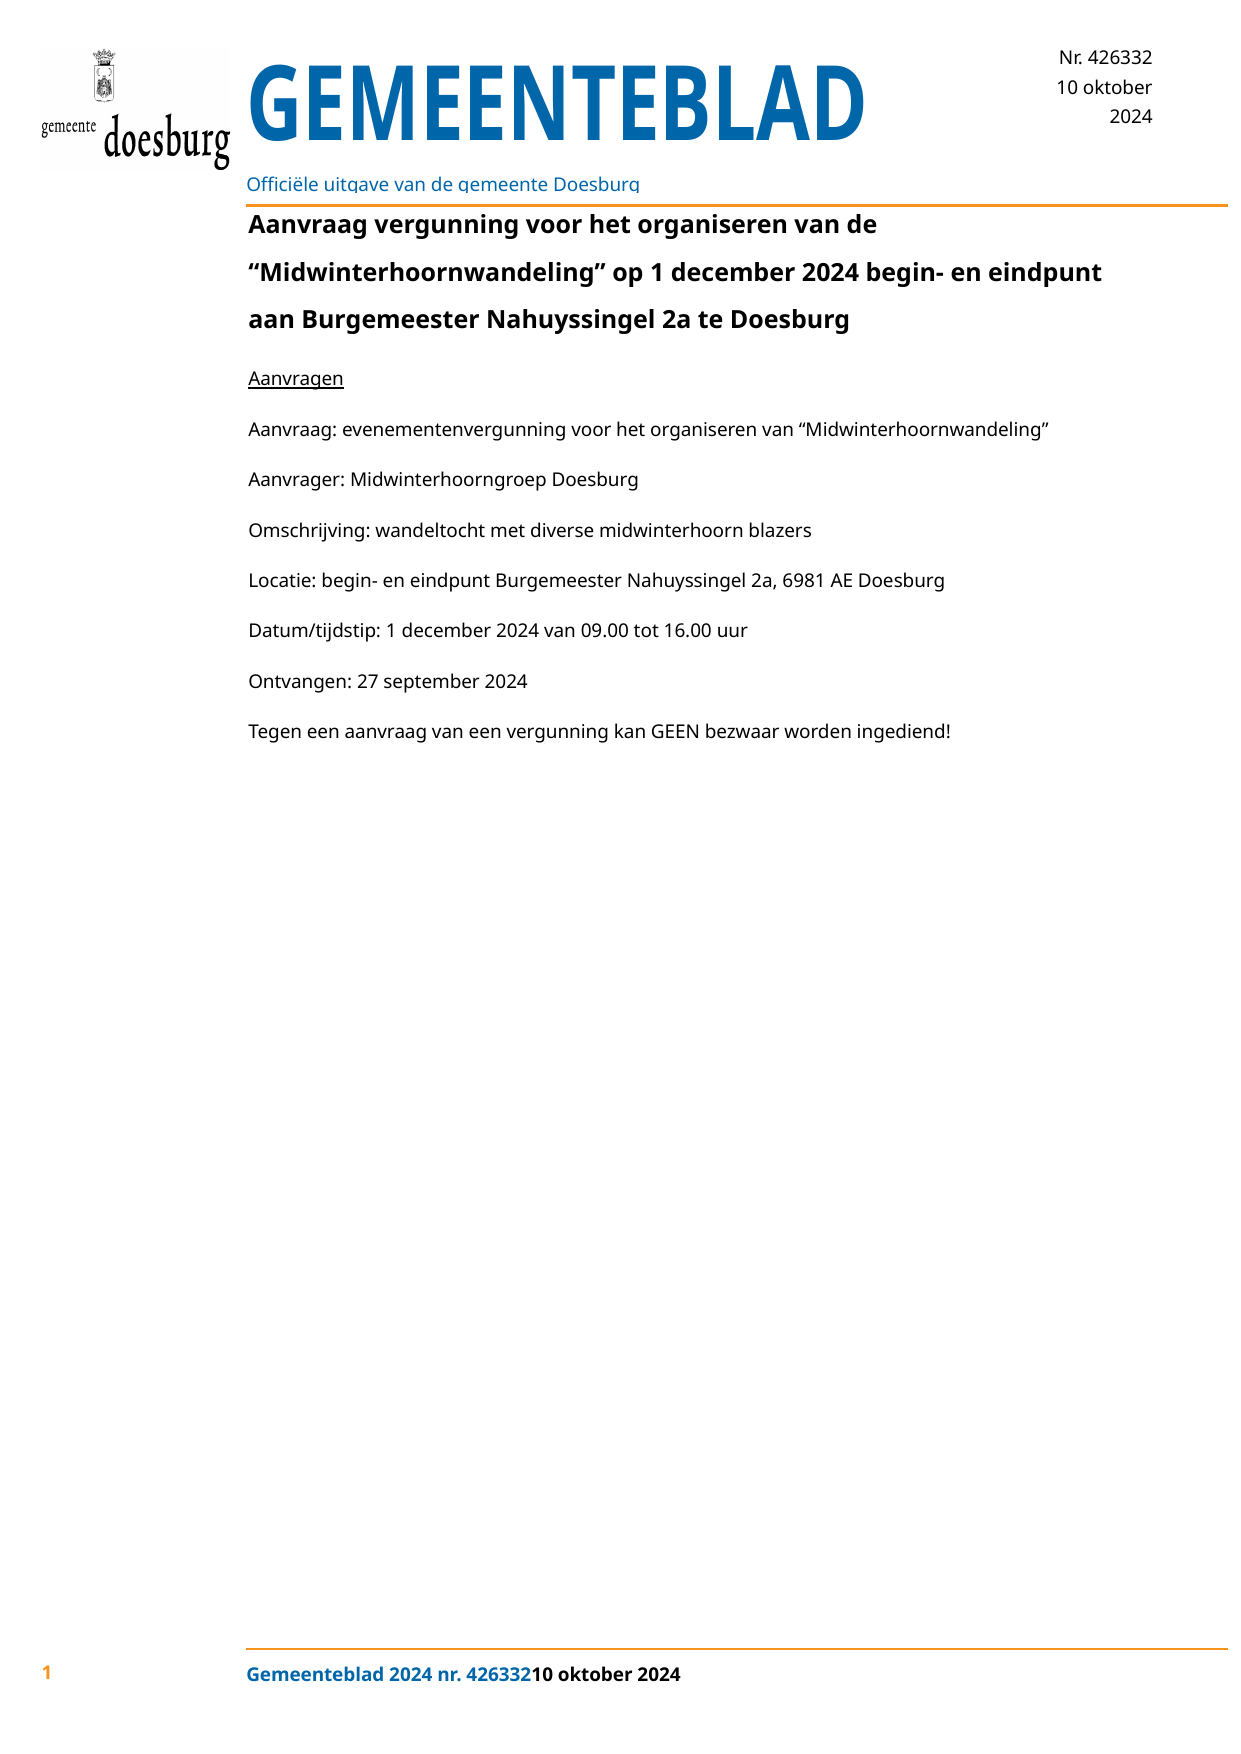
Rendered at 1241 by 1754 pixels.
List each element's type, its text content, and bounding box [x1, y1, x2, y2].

text Aanvraag vergunning voor het organiseren van de “Midwinterhoornwandeling” op 1 december 2024 begin- en eindpunt aan Burgemeester Nahuyssingel 2a te Doesburg [248, 207, 1152, 336]
text Aanvrager: Midwinterhoorngroep Doesburg [248, 466, 1152, 492]
text Aanvraag: evenementenvergunning voor het organiseren van “Midwinterhoornwandeling” [248, 416, 1152, 442]
text Ontvangen: 27 september 2024 [248, 668, 1152, 694]
text Tegen een aanvraag van een vergunning kan GEEN bezwaar worden ingediend! [248, 718, 1152, 744]
text Locatie: begin- en eindpunt Burgemeester Nahuyssingel 2a, 6981 AE Doesburg [248, 567, 1152, 593]
text Datum/tijdstip: 1 december 2024 van 09.00 tot 16.00 uur [248, 618, 1152, 643]
text Aanvragen [248, 366, 1152, 391]
picture [41, 47, 231, 172]
text Omschrijving: wandeltocht met diverse midwinterhoorn blazers [248, 517, 1152, 542]
